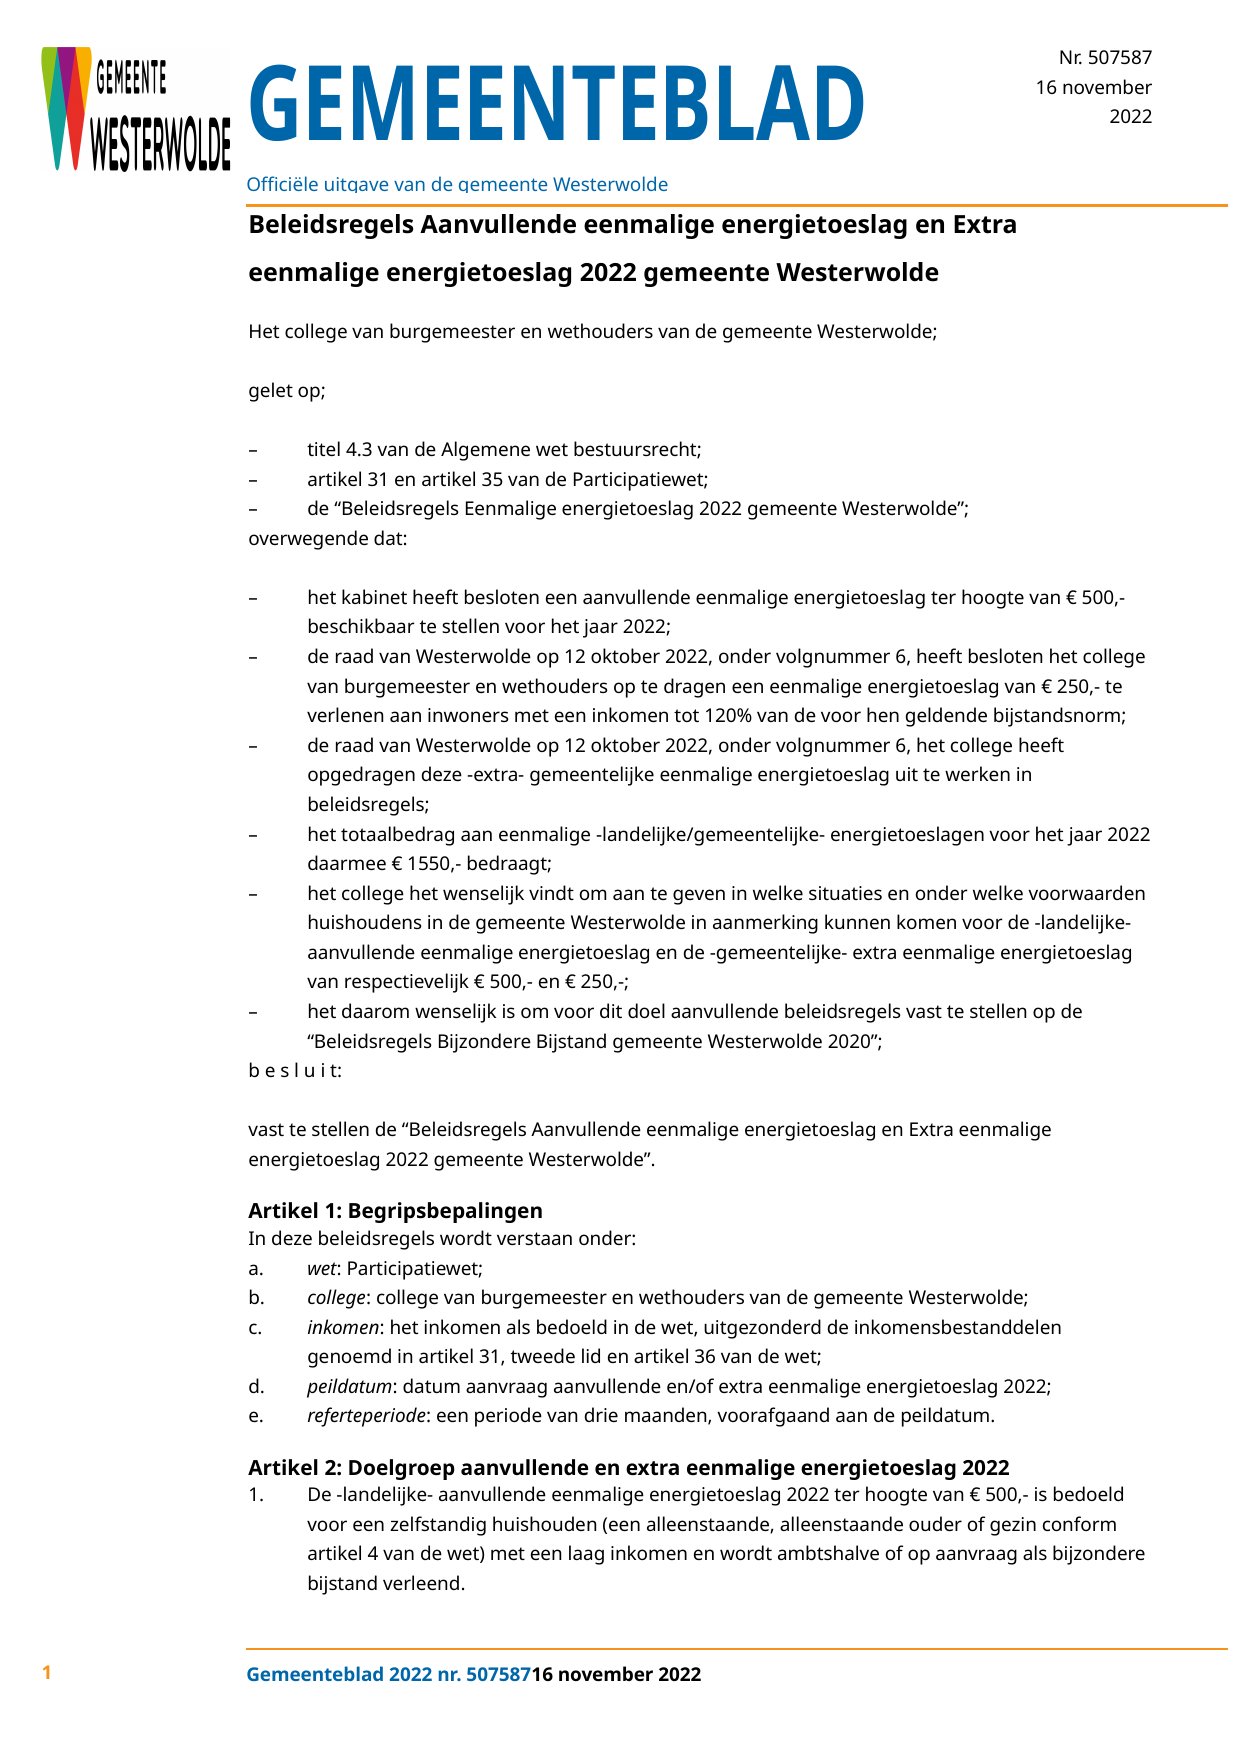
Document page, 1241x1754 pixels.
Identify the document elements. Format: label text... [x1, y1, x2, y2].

list college: college van burgemeester en wethouders van de gemeente Westerwolde; [248, 1284, 1152, 1310]
text Artikel 2: Doelgroep aanvullende en extra eenmalige energietoeslag 2022 [248, 1453, 1152, 1481]
list peildatum: datum aanvraag aanvullende en/of extra eenmalige energietoeslag 2022; [248, 1373, 1152, 1399]
list artikel 31 en artikel 35 van de Participatiewet; [248, 466, 1152, 492]
list titel 4.3 van de Algemene wet bestuursrecht; [248, 436, 1152, 462]
list het college het wenselijk vindt om aan te geven in welke situaties en onder welke voorwaarden huishoudens in de gemeente Westerwolde in aanmerking kunnen komen voor de -landelijke- aanvullende eenmalige energietoeslag en de -gemeentelijke- extra eenmalige energietoeslag van respectievelijk € 500,- en € 250,-; [248, 880, 1152, 994]
list het daarom wenselijk is om voor dit doel aanvullende beleidsregels vast te stellen op de “Beleidsregels Bijzondere Bijstand gemeente Westerwolde 2020”; [248, 998, 1152, 1054]
list referteperiode: een periode van drie maanden, voorafgaand aan de peildatum. [248, 1403, 1152, 1428]
text overwegende dat: [248, 525, 1152, 551]
list wet: Participatiewet; [248, 1255, 1152, 1280]
list De -landelijke- aanvullende eenmalige energietoeslag 2022 ter hoogte van € 500,- is bedoeld voor een zelfstandig huishouden (een alleenstaande, alleenstaande ouder of gezin conform artikel 4 van de wet) met een laag inkomen en wordt ambtshalve of op aanvraag als bijzondere bijstand verleend. [248, 1481, 1152, 1596]
text Beleidsregels Aanvullende eenmalige energietoeslag en Extra eenmalige energietoeslag 2022 gemeente Westerwolde [248, 207, 1152, 288]
list inkomen: het inkomen als bedoeld in de wet, uitgezonderd de inkomensbestanddelen genoemd in artikel 31, tweede lid en artikel 36 van de wet; [248, 1314, 1152, 1369]
list het totaalbedrag aan eenmalige -landelijke/gemeentelijke- energietoeslagen voor het jaar 2022 daarmee € 1550,- bedraagt; [248, 821, 1152, 876]
text gelet op; [248, 377, 1152, 403]
text b e s l u i t: [248, 1057, 1152, 1083]
text In deze beleidsregels wordt verstaan onder: [248, 1225, 1152, 1251]
picture [41, 47, 231, 172]
list de raad van Westerwolde op 12 oktober 2022, onder volgnummer 6, het college heeft opgedragen deze -extra- gemeentelijke eenmalige energietoeslag uit te werken in beleidsregels; [248, 732, 1152, 817]
list het kabinet heeft besloten een aanvullende eenmalige energietoeslag ter hoogte van € 500,- beschikbaar te stellen voor het jaar 2022; [248, 584, 1152, 639]
list de “Beleidsregels Eenmalige energietoeslag 2022 gemeente Westerwolde”; [248, 495, 1152, 521]
list de raad van Westerwolde op 12 oktober 2022, onder volgnummer 6, heeft besloten het college van burgemeester en wethouders op te dragen een eenmalige energietoeslag van € 250,- te verlenen aan inwoners met een inkomen tot 120% van de voor hen geldende bijstandsnorm; [248, 643, 1152, 728]
text vast te stellen de “Beleidsregels Aanvullende eenmalige energietoeslag en Extra eenmalige energietoeslag 2022 gemeente Westerwolde”. [248, 1117, 1152, 1172]
text Het college van burgemeester en wethouders van de gemeente Westerwolde; [248, 318, 1152, 344]
text Artikel 1: Begripsbepalingen [248, 1197, 1152, 1225]
